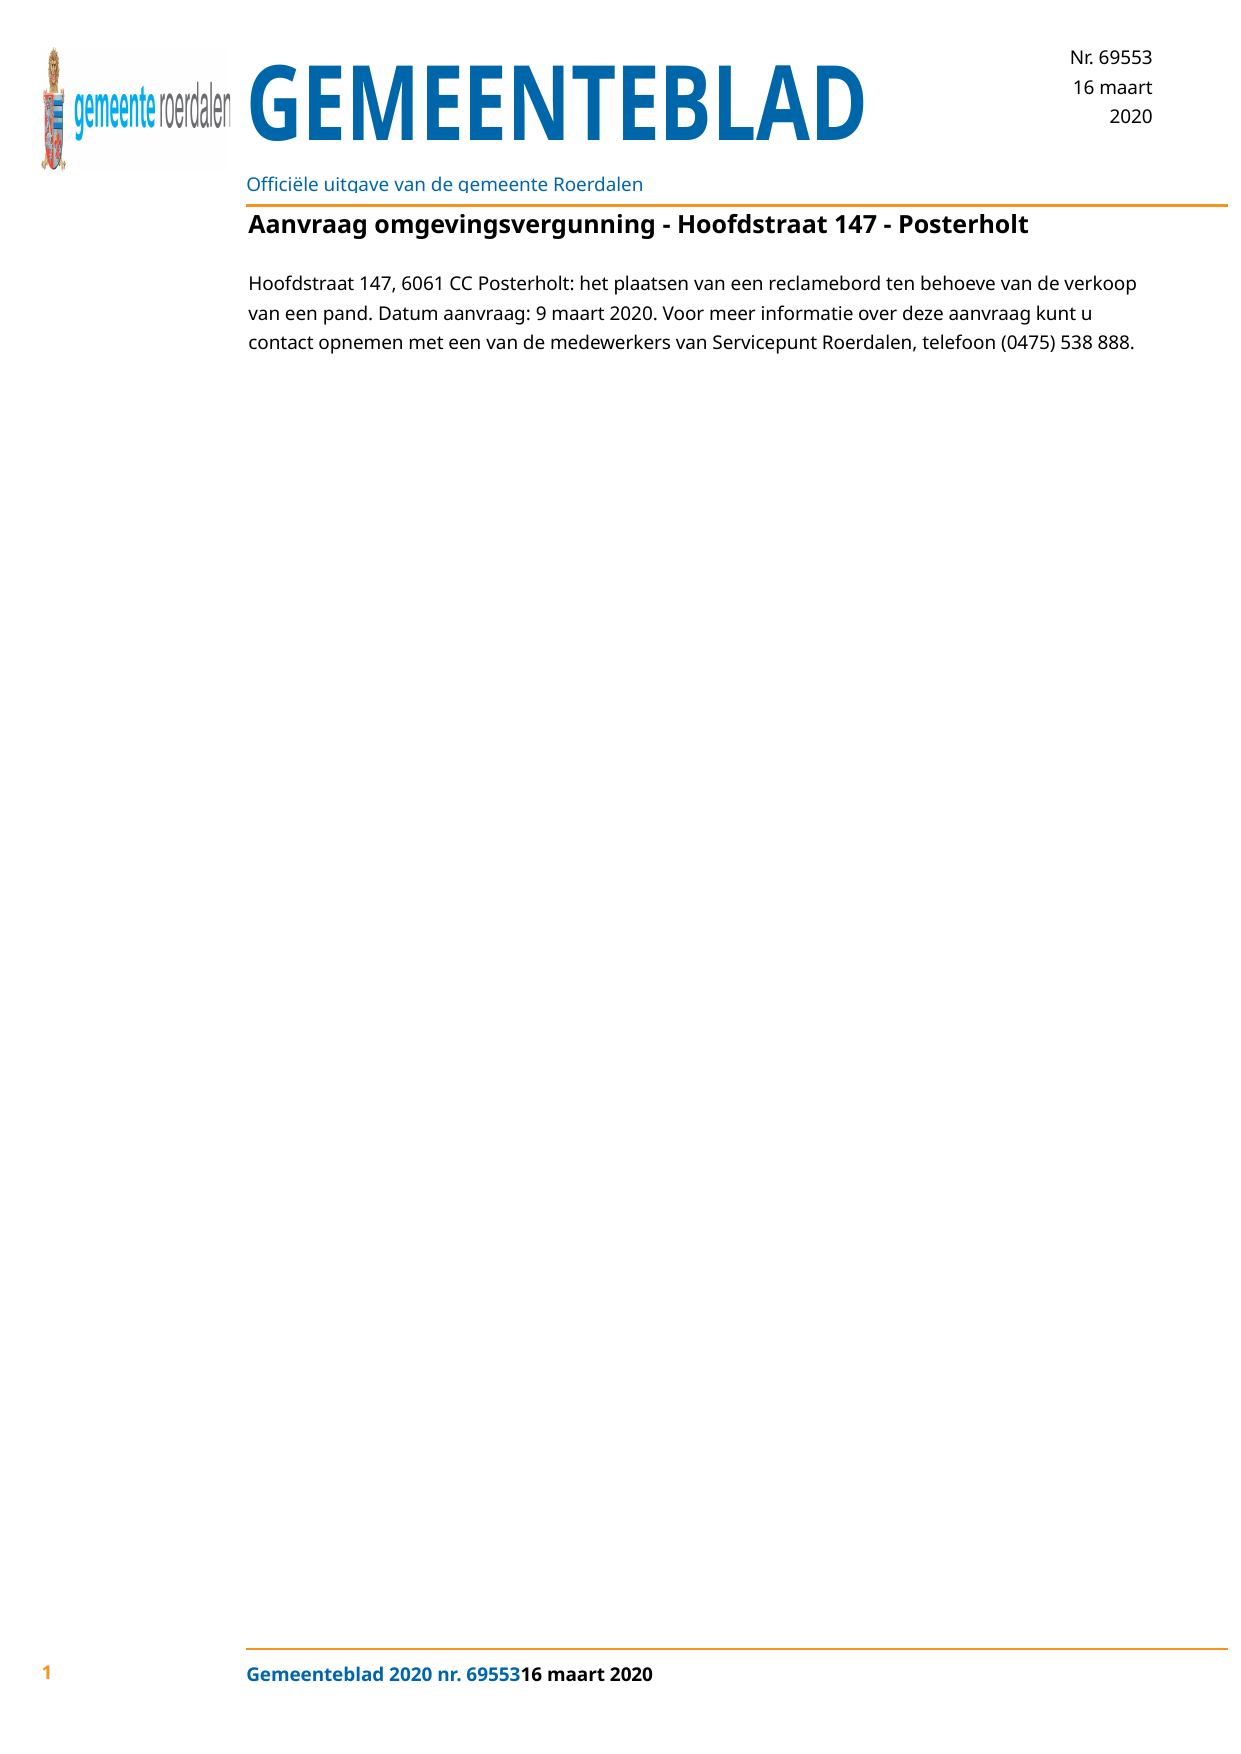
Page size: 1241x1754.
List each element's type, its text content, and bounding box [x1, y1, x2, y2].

text Hoofdstraat 147, 6061 CC Posterholt: het plaatsen van een reclamebord ten behoeve van de verkoop van een pand. Datum aanvraag: 9 maart 2020. Voor meer informatie over deze aanvraag kunt u contact opnemen met een van de medewerkers van Servicepunt Roerdalen, telefoon (0475) 538 888. [248, 270, 1152, 355]
text Aanvraag omgevingsvergunning - Hoofdstraat 147 - Posterholt [248, 207, 1152, 241]
picture [41, 47, 231, 172]
